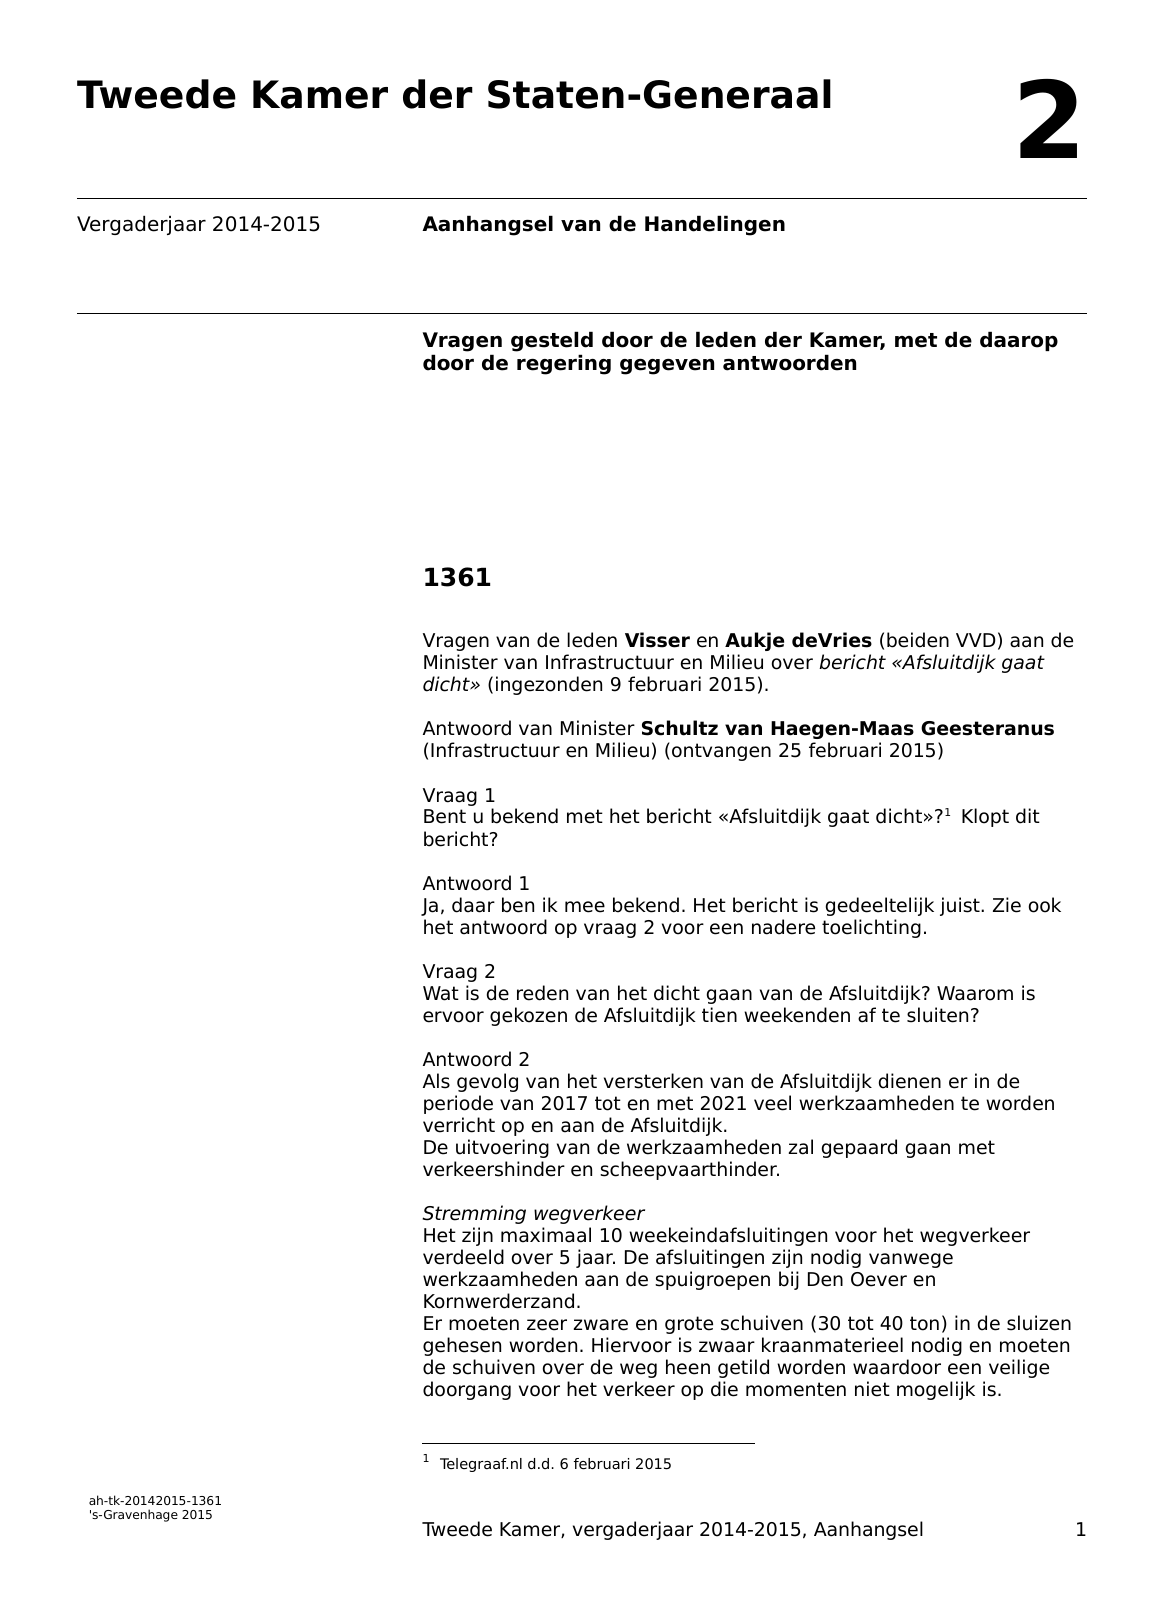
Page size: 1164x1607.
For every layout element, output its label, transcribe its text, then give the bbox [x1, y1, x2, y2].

table_cell Aanhangsel van de Handelingen [422, 199, 1087, 313]
text Er moeten zeer zware en grote schuiven (30 tot 40 ton) in de sluizen gehesen worden. Hiervoor is zwaar kraanmaterieel nodig en moeten de schuiven over de weg heen getild worden waardoor een veilige doorgang voor het verkeer op die momenten niet mogelijk is. [422, 1313, 1087, 1401]
table_cell [77, 314, 422, 375]
text Antwoord van Minister Schultz van Haegen-Maas Geesteranus (Infrastructuur en Milieu) (ontvangen 25 februari 2015) [422, 718, 1087, 762]
text Bent u bekend met het bericht «Afsluitdijk gaat dicht»? Klopt dit bericht? [422, 806, 1087, 850]
table_header 2 [886, 59, 1087, 198]
text 's-Gravenhage 2015 [88, 1508, 323, 1522]
text Antwoord 2 [422, 1049, 1087, 1071]
text Stremming wegverkeer [422, 1203, 1087, 1225]
table_header Tweede Kamer der Staten-Generaal [77, 59, 886, 198]
text Wat is de reden van het dicht gaan van de Afsluitdijk? Waarom is ervoor gekozen de Afsluitdijk tien weekenden af te sluiten? [422, 983, 1087, 1027]
text 1361 [422, 563, 1087, 592]
text Vraag 1 [422, 784, 1087, 806]
text Antwoord 1 [422, 873, 1087, 894]
text Het zijn maximaal 10 weekeindafsluitingen voor het wegverkeer verdeeld over 5 jaar. De afsluitingen zijn nodig vanwege werkzaamheden aan de spuigroepen bij Den Oever en Kornwerderzand. [422, 1225, 1087, 1313]
text Telegraaf.nl d.d. 6 februari 2015 [422, 1452, 1087, 1474]
text De uitvoering van de werkzaamheden zal gepaard gaan met verkeershinder en scheepvaarthinder. [422, 1137, 1087, 1181]
text Als gevolg van het versterken van de Afsluitdijk dienen er in de periode van 2017 tot en met 2021 veel werkzaamheden te worden verricht op en aan de Afsluitdijk. [422, 1071, 1087, 1137]
text Ja, daar ben ik mee bekend. Het bericht is gedeeltelijk juist. Zie ook het antwoord op vraag 2 voor een nadere toelichting. [422, 894, 1087, 938]
text Vragen van de leden Visser en Aukje deVries (beiden VVD) aan de Minister van Infrastructuur en Milieu over bericht «Afsluitdijk gaat dicht» (ingezonden 9 februari 2015). [422, 630, 1087, 696]
text Vraag 2 [422, 961, 1087, 983]
table_cell Vergaderjaar 2014-2015 [77, 199, 422, 313]
text ah-tk-20142015-1361 [88, 1494, 323, 1508]
table_cell Vragen gesteld door de leden der Kamer, met de daarop door de regering gegeven antwoorden [422, 314, 1087, 375]
